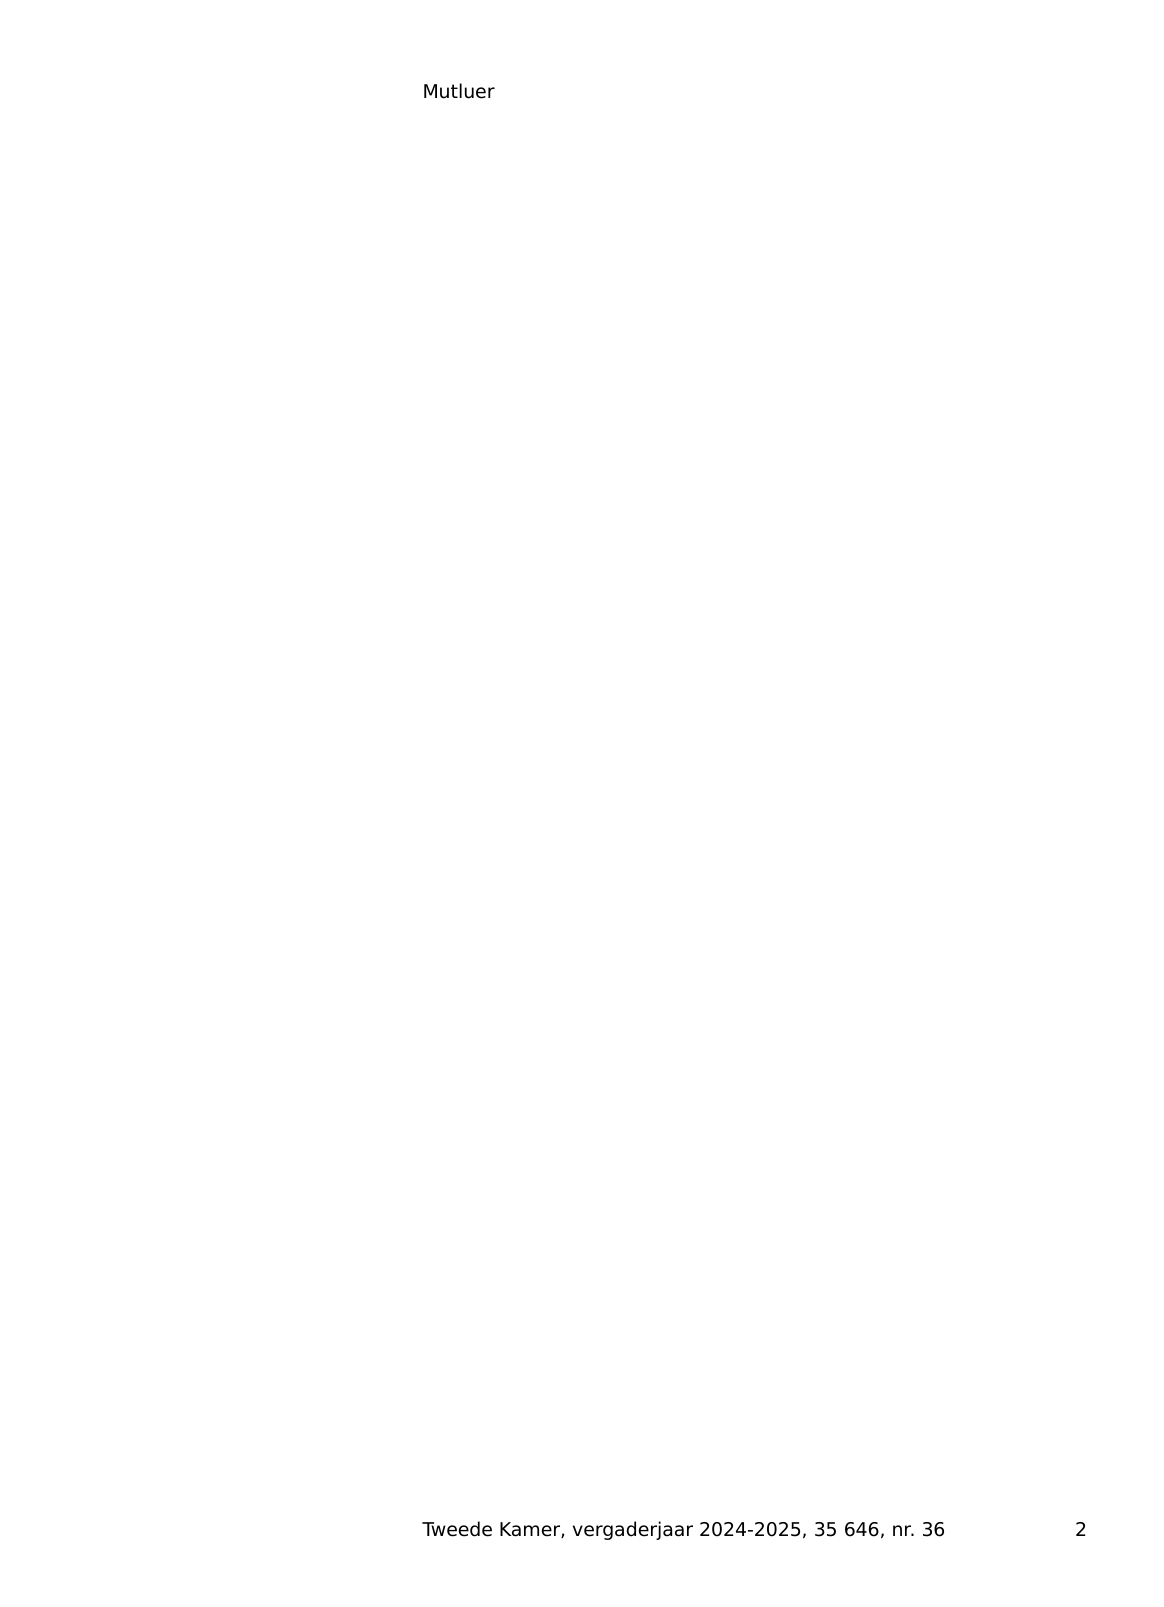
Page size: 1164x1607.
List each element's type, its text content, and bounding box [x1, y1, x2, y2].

text Mutluer [422, 59, 1087, 103]
